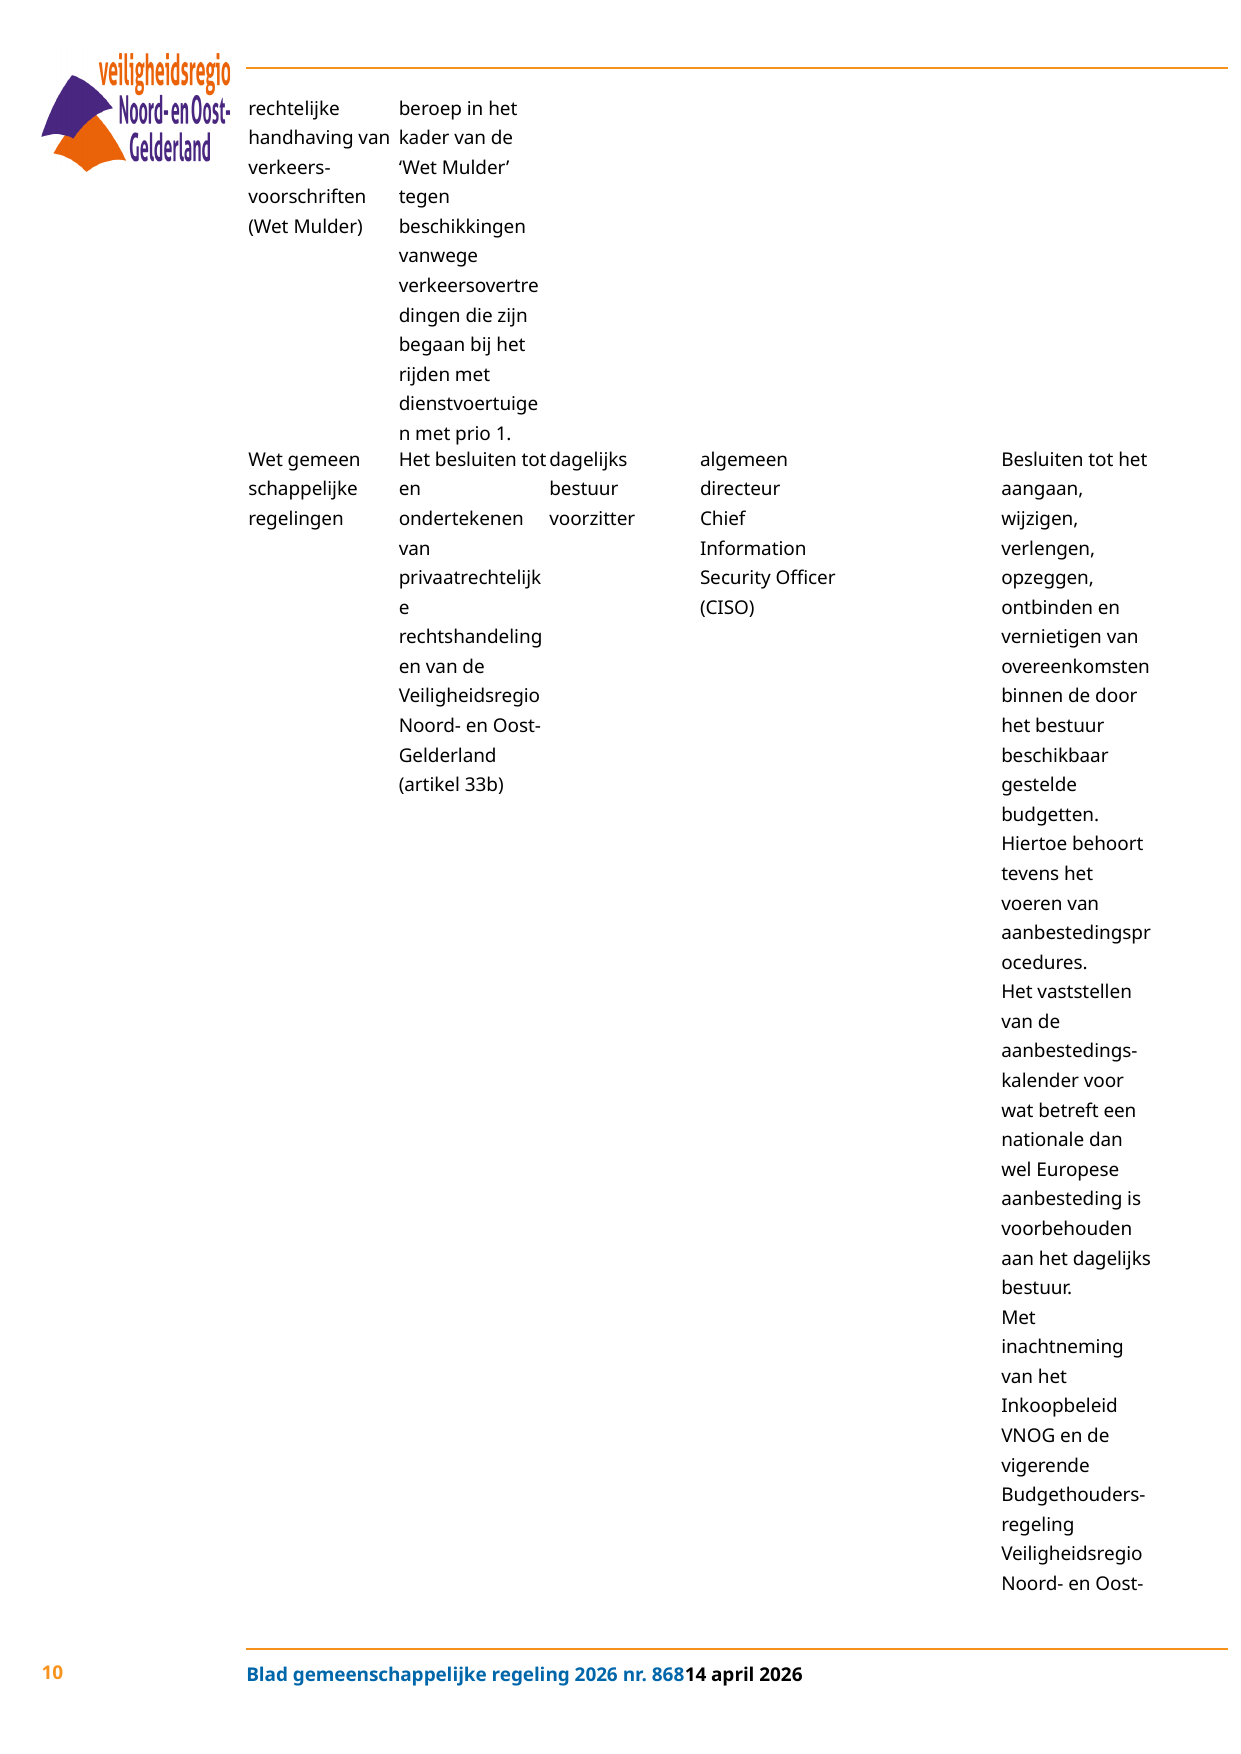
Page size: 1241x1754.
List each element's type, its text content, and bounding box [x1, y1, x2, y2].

table_cell [850, 95, 1001, 446]
table_cell [850, 446, 1001, 1596]
table_cell algemeen directeur Chief Information Security Officer (CISO) [700, 446, 850, 1596]
table_cell [1001, 95, 1152, 446]
table_cell rechtelijke handhaving van verkeers-voorschriften (Wet Mulder) [248, 95, 398, 446]
table_cell beroep in het kader van de ‘Wet Mulder’ tegen beschikkingen vanwege verkeersovertredingen die zijn begaan bij het rijden met dienstvoertuigen met prio 1. [399, 95, 549, 446]
table_cell Wet gemeen schappelijke regelingen [248, 446, 398, 1596]
table_cell [549, 95, 700, 446]
table_cell Besluiten tot het aangaan, wijzigen, verlengen, opzeggen, ontbinden en vernietigen van overeenkomsten binnen de door het bestuur beschikbaar gestelde budgetten. Hiertoe behoort tevens het voeren van aanbestedingsprocedures. Het vaststellen van de aanbestedings-kalender voor wat betreft een nationale dan wel Europese aanbesteding is voorbehouden aan het dagelijks bestuur. Met inachtneming van het Inkoopbeleid VNOG en de vigerende Budgethouders-regeling Veiligheidsregio Noord- en Oost- [1001, 446, 1152, 1596]
table_cell Het besluiten tot en ondertekenen van privaatrechtelijke rechtshandelingen van de Veiligheidsregio Noord- en Oost-Gelderland (artikel 33b) [399, 446, 549, 1596]
picture [41, 47, 231, 172]
table_cell [700, 95, 850, 446]
table_cell dagelijks bestuur voorzitter [549, 446, 700, 1596]
